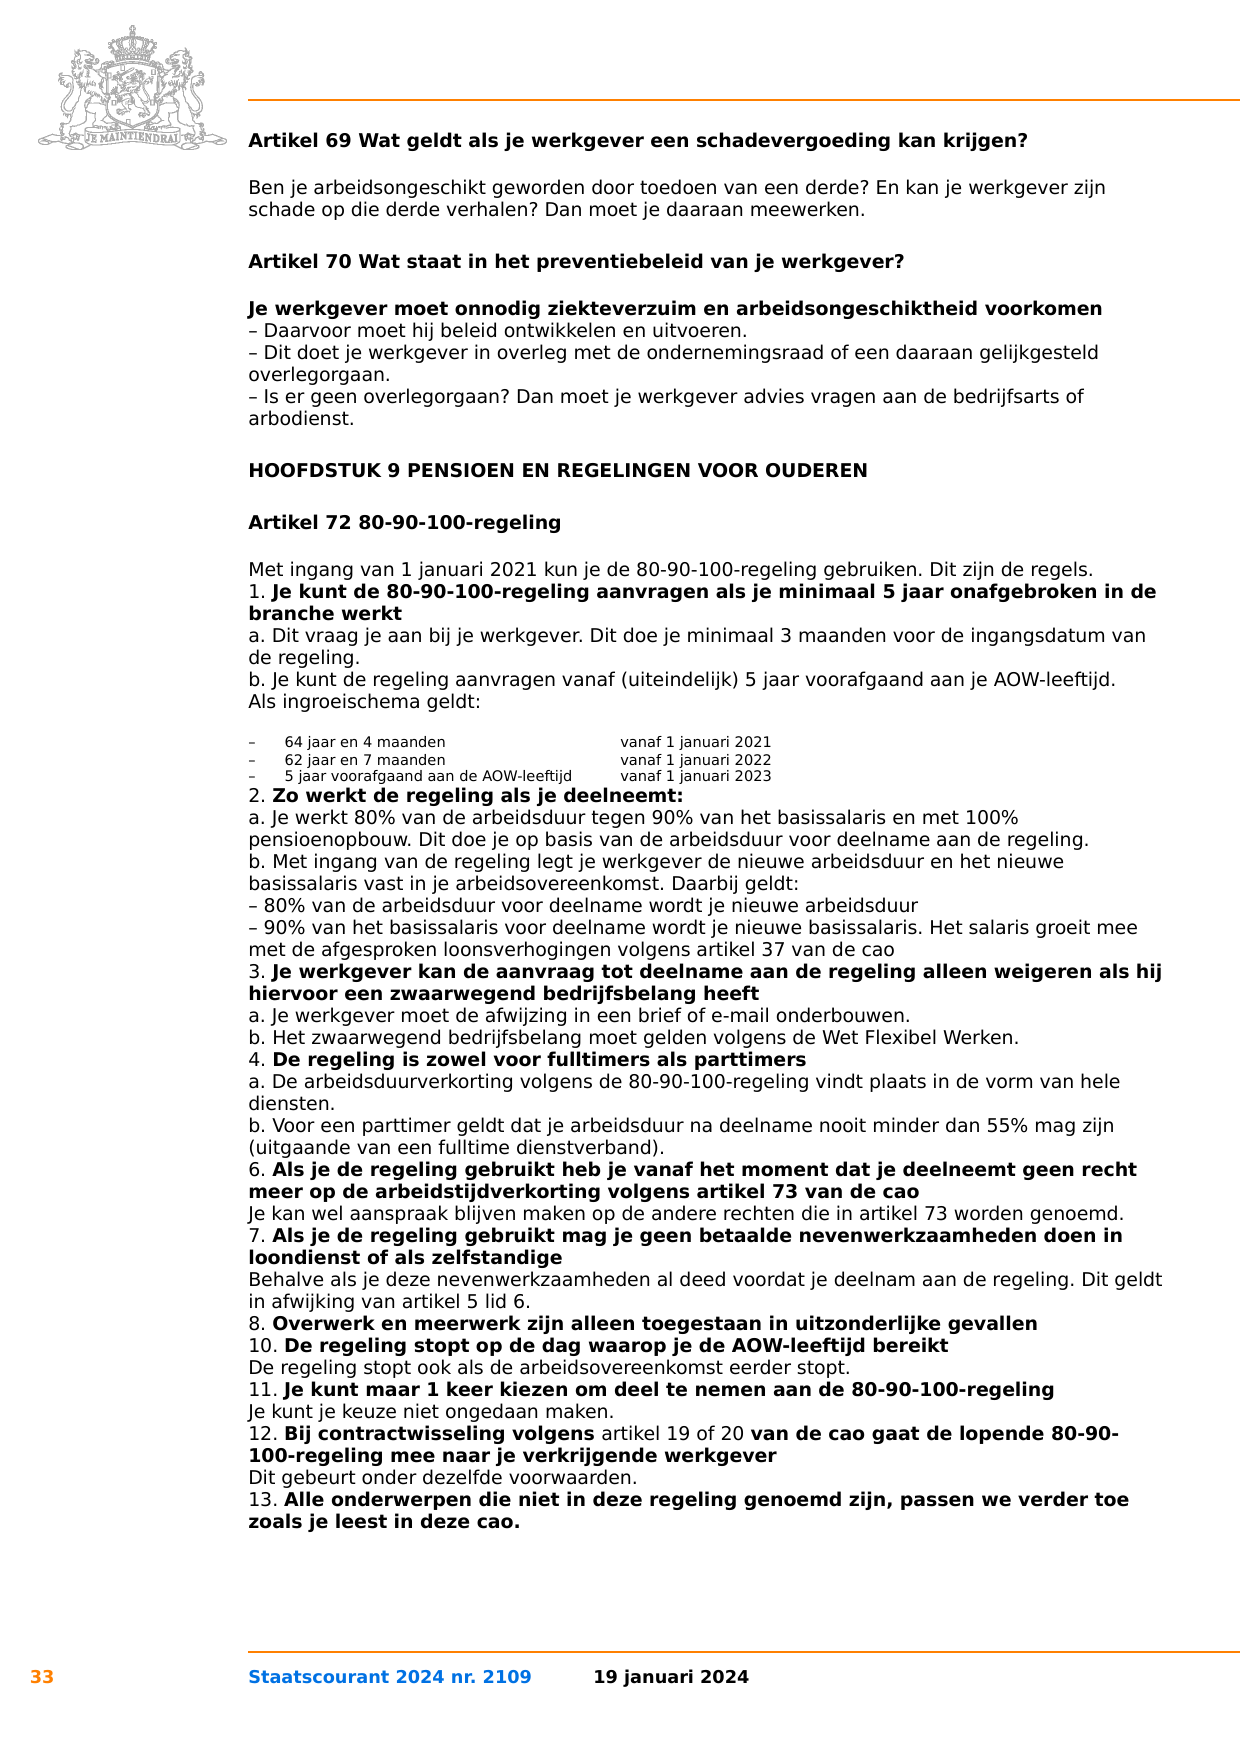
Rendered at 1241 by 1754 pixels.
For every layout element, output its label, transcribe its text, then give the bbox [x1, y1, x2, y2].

text a. De arbeidsduurverkorting volgens de 80-90-100-regeling vindt plaats in de vorm van hele diensten. [248, 1071, 1163, 1115]
text – Is er geen overlegorgaan? Dan moet je werkgever advies vragen aan de bedrijfsarts of arbodienst. [248, 386, 1163, 430]
text 11. Je kunt maar 1 keer kiezen om deel te nemen aan de 80-90-100-regeling [248, 1379, 1163, 1401]
text Behalve als je deze nevenwerkzaamheden al deed voordat je deelnam aan de regeling. Dit geldt in afwijking van artikel 5 lid 6. [248, 1269, 1163, 1313]
text Je kunt je keuze niet ongedaan maken. [248, 1401, 1163, 1423]
text 4. De regeling is zowel voor fulltimers als parttimers [248, 1049, 1163, 1071]
text 10. De regeling stopt op de dag waarop je de AOW-leeftijd bereikt [248, 1335, 1163, 1357]
text Je werkgever moet onnodig ziekteverzuim en arbeidsongeschiktheid voorkomen [248, 298, 1163, 320]
text b. Het zwaarwegend bedrijfsbelang moet gelden volgens de Wet Flexibel Werken. [248, 1027, 1163, 1049]
subtitle Artikel 69 Wat geldt als je werkgever een schadevergoeding kan krijgen? [248, 130, 1163, 152]
text 3. Je werkgever kan de aanvraag tot deelname aan de regeling alleen weigeren als hij hiervoor een zwaarwegend bedrijfsbelang heeft [248, 961, 1163, 1005]
table_cell – [248, 751, 278, 768]
text a. Dit vraag je aan bij je werkgever. Dit doe je minimaal 3 maanden voor de ingangsdatum van de regeling. [248, 624, 1163, 668]
text – 90% van het basissalaris voor deelname wordt je nieuwe basissalaris. Het salaris groeit mee met de afgesproken loonsverhogingen volgens artikel 37 van de cao [248, 917, 1163, 961]
text – 80% van de arbeidsduur voor deelname wordt je nieuwe arbeidsduur [248, 895, 1163, 917]
text – Dit doet je werkgever in overleg met de ondernemingsraad of een daaraan gelijkgesteld overlegorgaan. [248, 342, 1163, 386]
text 1. Je kunt de 80-90-100-regeling aanvragen als je minimaal 5 jaar onafgebroken in de branche werkt [248, 581, 1163, 624]
text 6. Als je de regeling gebruikt heb je vanaf het moment dat je deelneemt geen recht meer op de arbeidstijdverkorting volgens artikel 73 van de cao [248, 1159, 1163, 1203]
text 2. Zo werkt de regeling als je deelneemt: [248, 785, 1163, 807]
picture [38, 25, 227, 150]
table_cell vanaf 1 januari 2022 [614, 751, 1163, 768]
text Met ingang van 1 januari 2021 kun je de 80-90-100-regeling gebruiken. Dit zijn de regels. [248, 559, 1163, 581]
text b. Je kunt de regeling aanvragen vanaf (uiteindelijk) 5 jaar voorafgaand aan je AOW-leeftijd. [248, 668, 1163, 691]
text De regeling stopt ook als de arbeidsovereenkomst eerder stopt. [248, 1357, 1163, 1379]
text – Daarvoor moet hij beleid ontwikkelen en uitvoeren. [248, 320, 1163, 342]
table_cell – [248, 768, 278, 785]
subtitle Artikel 72 80-90-100-regeling [248, 512, 1163, 534]
table_cell vanaf 1 januari 2023 [614, 768, 1163, 785]
text 7. Als je de regeling gebruikt mag je geen betaalde nevenwerkzaamheden doen in loondienst of als zelfstandige [248, 1225, 1163, 1269]
text b. Voor een parttimer geldt dat je arbeidsduur na deelname nooit minder dan 55% mag zijn (uitgaande van een fulltime dienstverband). [248, 1115, 1163, 1159]
text a. Je werkt 80% van de arbeidsduur tegen 90% van het basissalaris en met 100% pensioenopbouw. Dit doe je op basis van de arbeidsduur voor deelname aan de regeling. [248, 807, 1163, 851]
table_cell 62 jaar en 7 maanden [279, 751, 614, 768]
text 13. Alle onderwerpen die niet in deze regeling genoemd zijn, passen we verder toe zoals je leest in deze cao. [248, 1489, 1163, 1533]
text 12. Bij contractwisseling volgens artikel 19 of 20 van de cao gaat de lopende 80-90-100-regeling mee naar je verkrijgende werkgever [248, 1423, 1163, 1467]
table_cell 5 jaar voorafgaand aan de AOW-leeftijd [279, 768, 614, 785]
table_header vanaf 1 januari 2021 [614, 734, 1163, 751]
subtitle Artikel 70 Wat staat in het preventiebeleid van je werkgever? [248, 251, 1163, 273]
text Dit gebeurt onder dezelfde voorwaarden. [248, 1467, 1163, 1489]
text Je kan wel aanspraak blijven maken op de andere rechten die in artikel 73 worden genoemd. [248, 1203, 1163, 1225]
table_header 64 jaar en 4 maanden [279, 734, 614, 751]
text a. Je werkgever moet de afwijzing in een brief of e-mail onderbouwen. [248, 1005, 1163, 1027]
text b. Met ingang van de regeling legt je werkgever de nieuwe arbeidsduur en het nieuwe basissalaris vast in je arbeidsovereenkomst. Daarbij geldt: [248, 851, 1163, 895]
text 8. Overwerk en meerwerk zijn alleen toegestaan in uitzonderlijke gevallen [248, 1313, 1163, 1335]
text Ben je arbeidsongeschikt geworden door toedoen van een derde? En kan je werkgever zijn schade op die derde verhalen? Dan moet je daaraan meewerken. [248, 177, 1163, 221]
table_header – [248, 734, 278, 751]
subtitle HOOFDSTUK 9 PENSIOEN EN REGELINGEN VOOR OUDEREN [248, 460, 1163, 482]
text Als ingroeischema geldt: [248, 691, 1163, 712]
